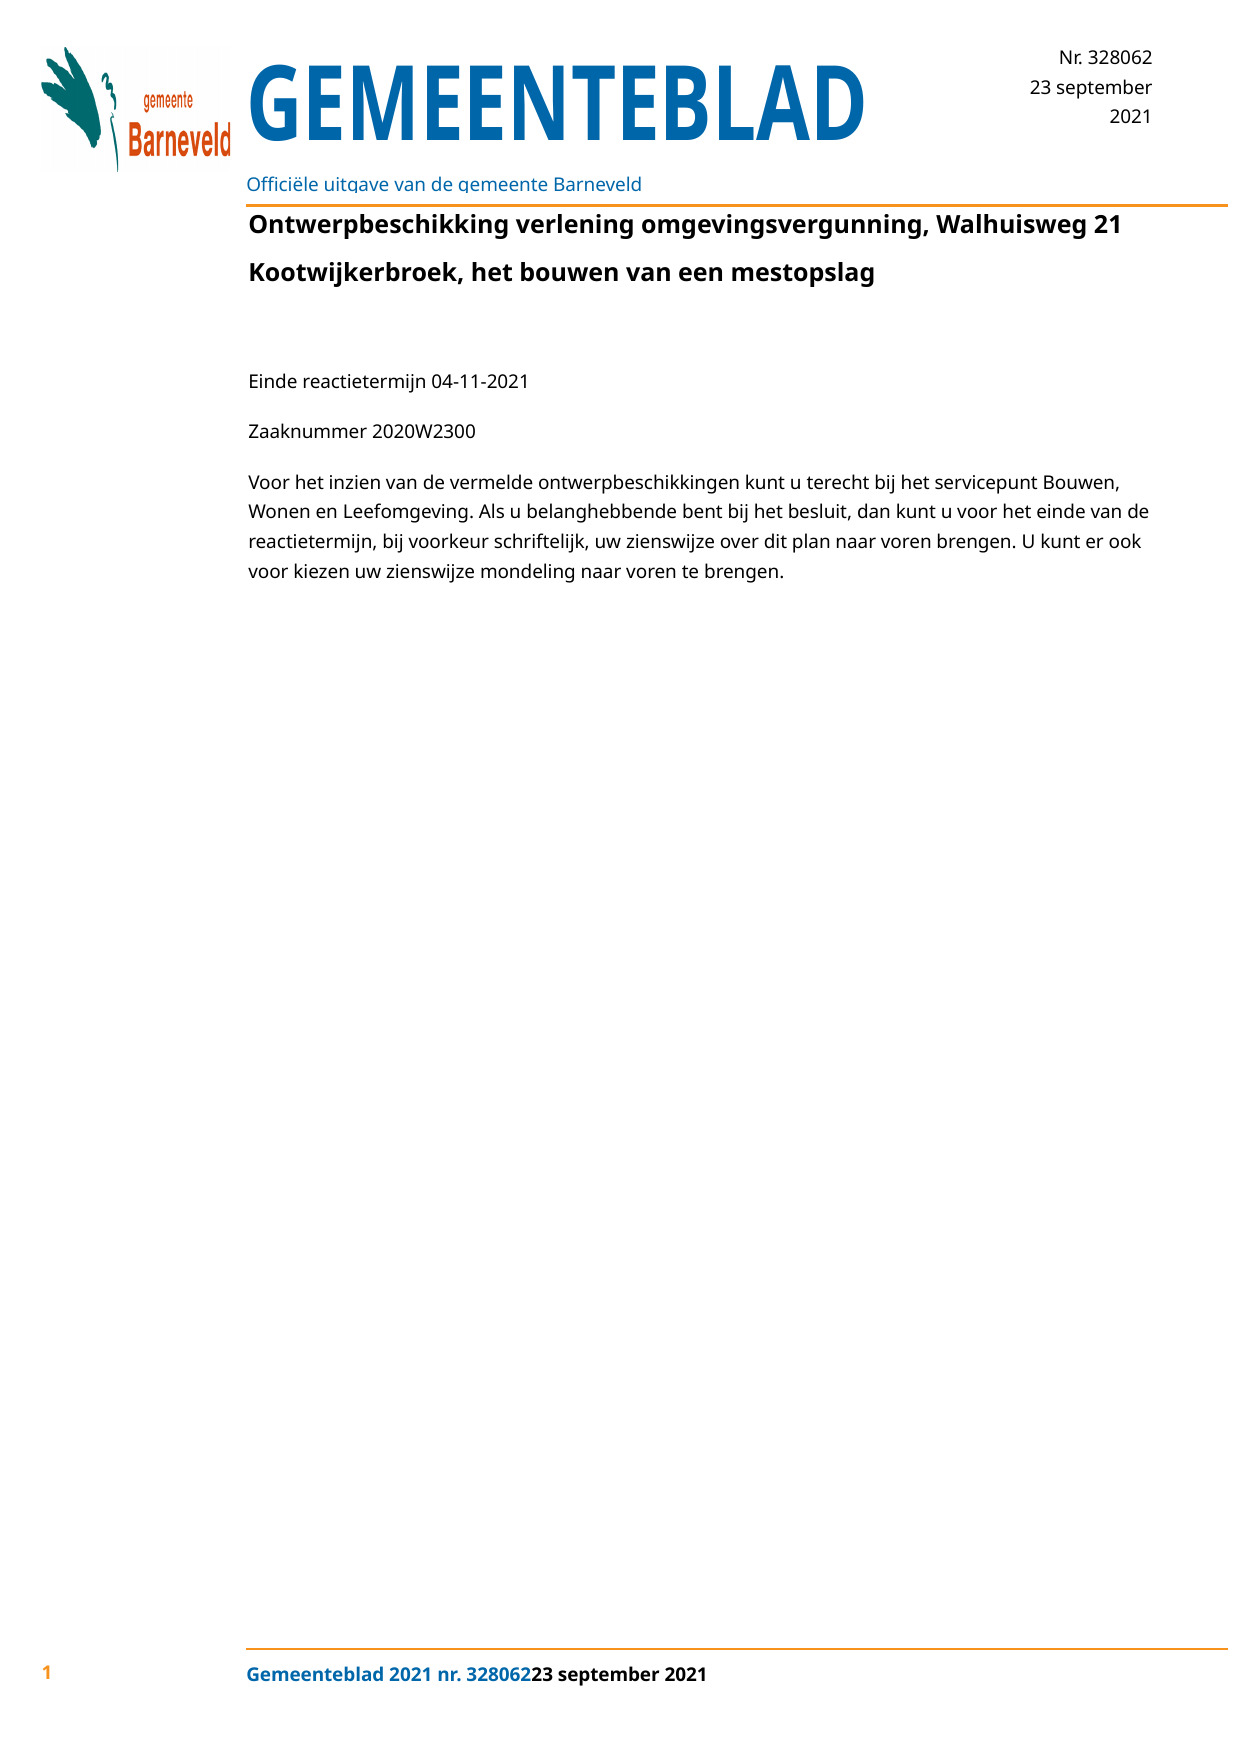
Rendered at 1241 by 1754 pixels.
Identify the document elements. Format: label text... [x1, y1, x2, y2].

text Einde reactietermijn 04-11-2021 [248, 368, 1152, 394]
text Zaaknummer 2020W2300 [248, 419, 1152, 444]
text Ontwerpbeschikking verlening omgevingsvergunning, Walhuisweg 21 Kootwijkerbroek, het bouwen van een mestopslag [248, 207, 1152, 288]
text Voor het inzien van de vermelde ontwerpbeschikkingen kunt u terecht bij het servicepunt Bouwen, Wonen en Leefomgeving. Als u belanghebbende bent bij het besluit, dan kunt u voor het einde van de reactietermijn, bij voorkeur schriftelijk, uw zienswijze over dit plan naar voren brengen. U kunt er ook voor kiezen uw zienswijze mondeling naar voren te brengen. [248, 469, 1152, 584]
picture [41, 47, 231, 172]
